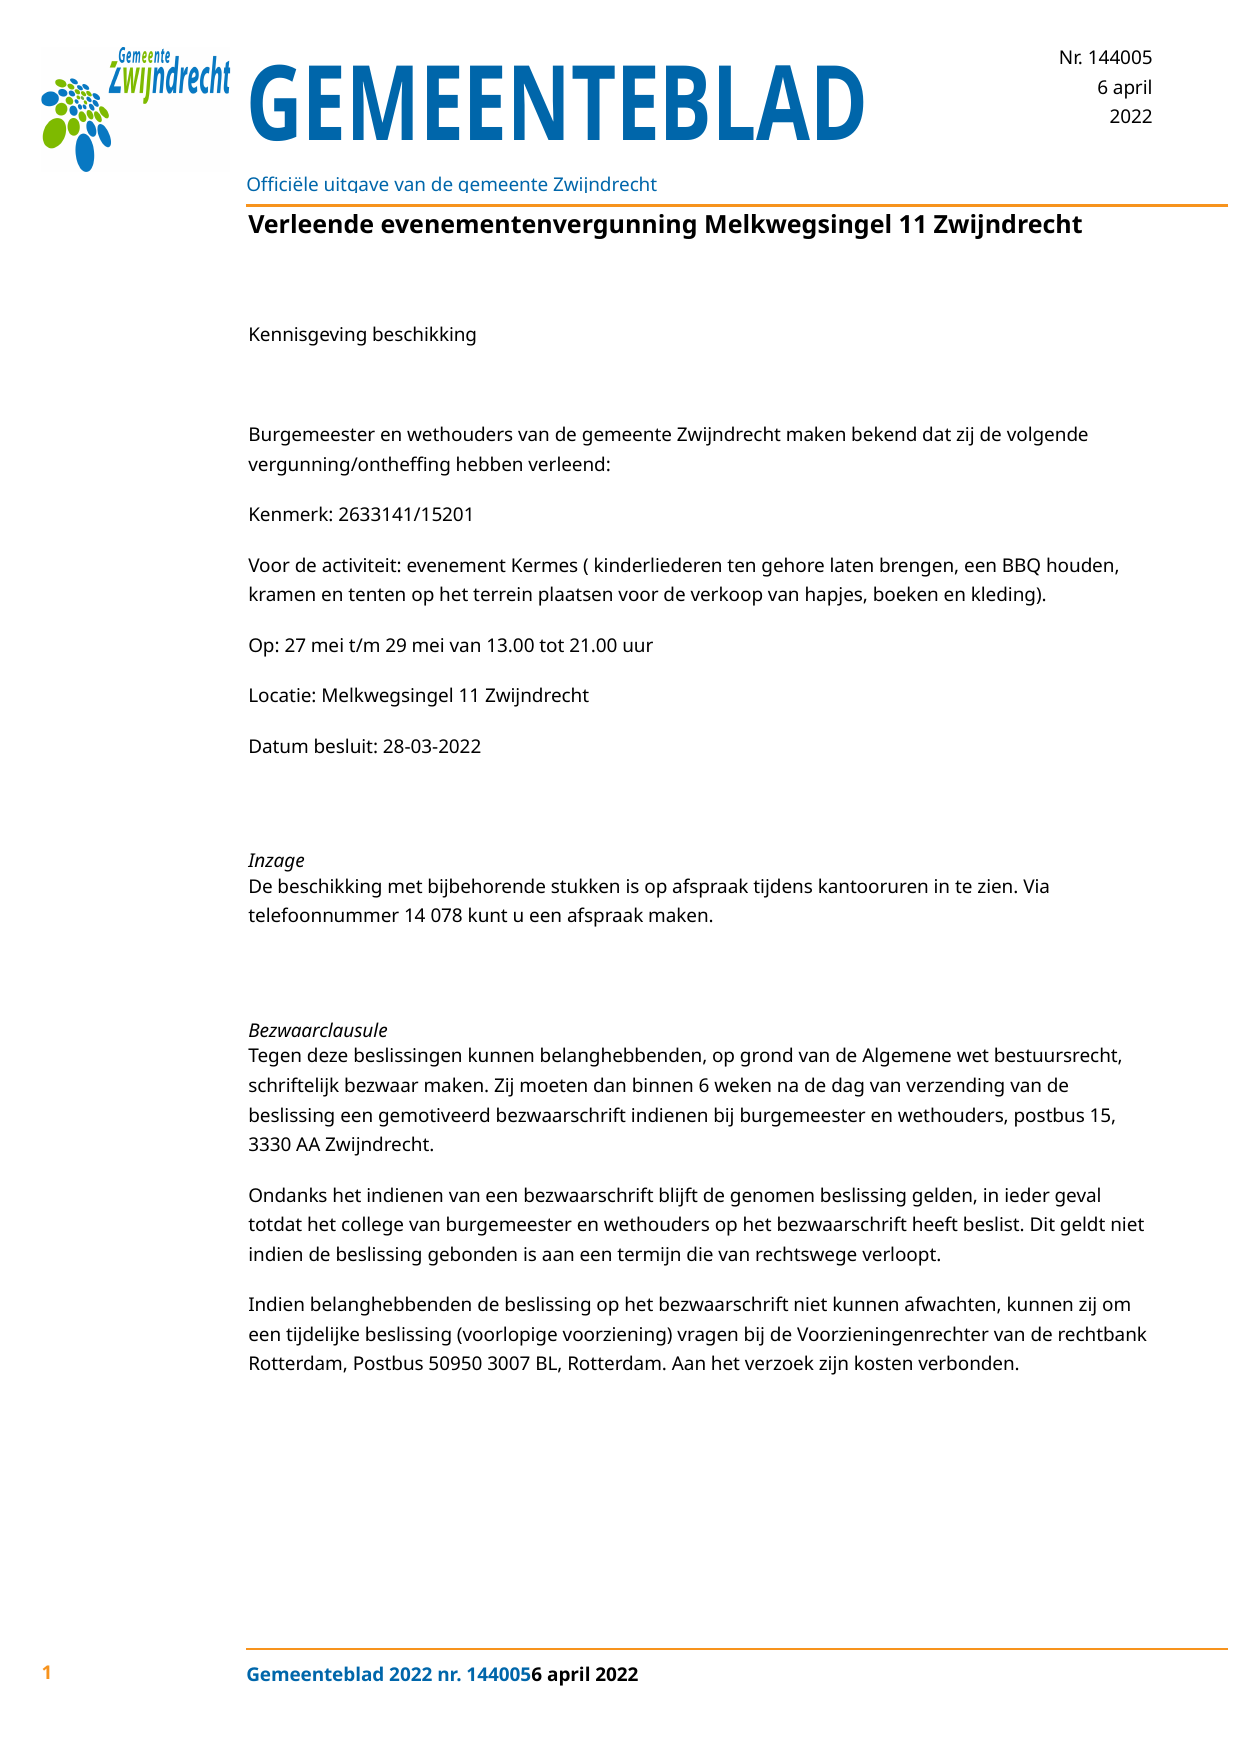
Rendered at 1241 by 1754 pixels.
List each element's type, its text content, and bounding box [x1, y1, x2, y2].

text Kenmerk: 2633141/15201 [248, 502, 1152, 527]
picture [41, 47, 231, 172]
text Tegen deze beslissingen kunnen belanghebbenden, op grond van de Algemene wet bestuursrecht, schriftelijk bezwaar maken. Zij moeten dan binnen 6 weken na de dag van verzending van de beslissing een gemotiveerd bezwaarschrift indienen bij burgemeester en wethouders, postbus 15, 3330 AA Zwijndrecht. [248, 1043, 1152, 1157]
text Inzage [248, 847, 1152, 873]
text Burgemeester en wethouders van de gemeente Zwijndrecht maken bekend dat zij de volgende vergunning/ontheffing hebben verleend: [248, 422, 1152, 477]
text Locatie: Melkwegsingel 11 Zwijndrecht [248, 682, 1152, 708]
text Voor de activiteit: evenement Kermes ( kinderliederen ten gehore laten brengen, een BBQ houden, kramen en tenten op het terrein plaatsen voor de verkoop van hapjes, boeken en kleding). [248, 552, 1152, 607]
text Verleende evenementenvergunning Melkwegsingel 11 Zwijndrecht [248, 207, 1152, 241]
text De beschikking met bijbehorende stukken is op afspraak tijdens kantooruren in te zien. Via telefoonnummer 14 078 kunt u een afspraak maken. [248, 873, 1152, 928]
text Ondanks het indienen van een bezwaarschrift blijft de genomen beslissing gelden, in ieder geval totdat het college van burgemeester en wethouders op het bezwaarschrift heeft beslist. Dit geldt niet indien de beslissing gebonden is aan een termijn die van rechtswege verloopt. [248, 1182, 1152, 1267]
text Kennisgeving beschikking [248, 321, 1152, 346]
text Bezwaarclausule [248, 1017, 1152, 1043]
text Datum besluit: 28-03-2022 [248, 733, 1152, 758]
text Op: 27 mei t/m 29 mei van 13.00 tot 21.00 uur [248, 632, 1152, 658]
text Indien belanghebbenden de beslissing op het bezwaarschrift niet kunnen afwachten, kunnen zij om een tijdelijke beslissing (voorlopige voorziening) vragen bij de Voorzieningenrechter van de rechtbank Rotterdam, Postbus 50950 3007 BL, Rotterdam. Aan het verzoek zijn kosten verbonden. [248, 1291, 1152, 1376]
